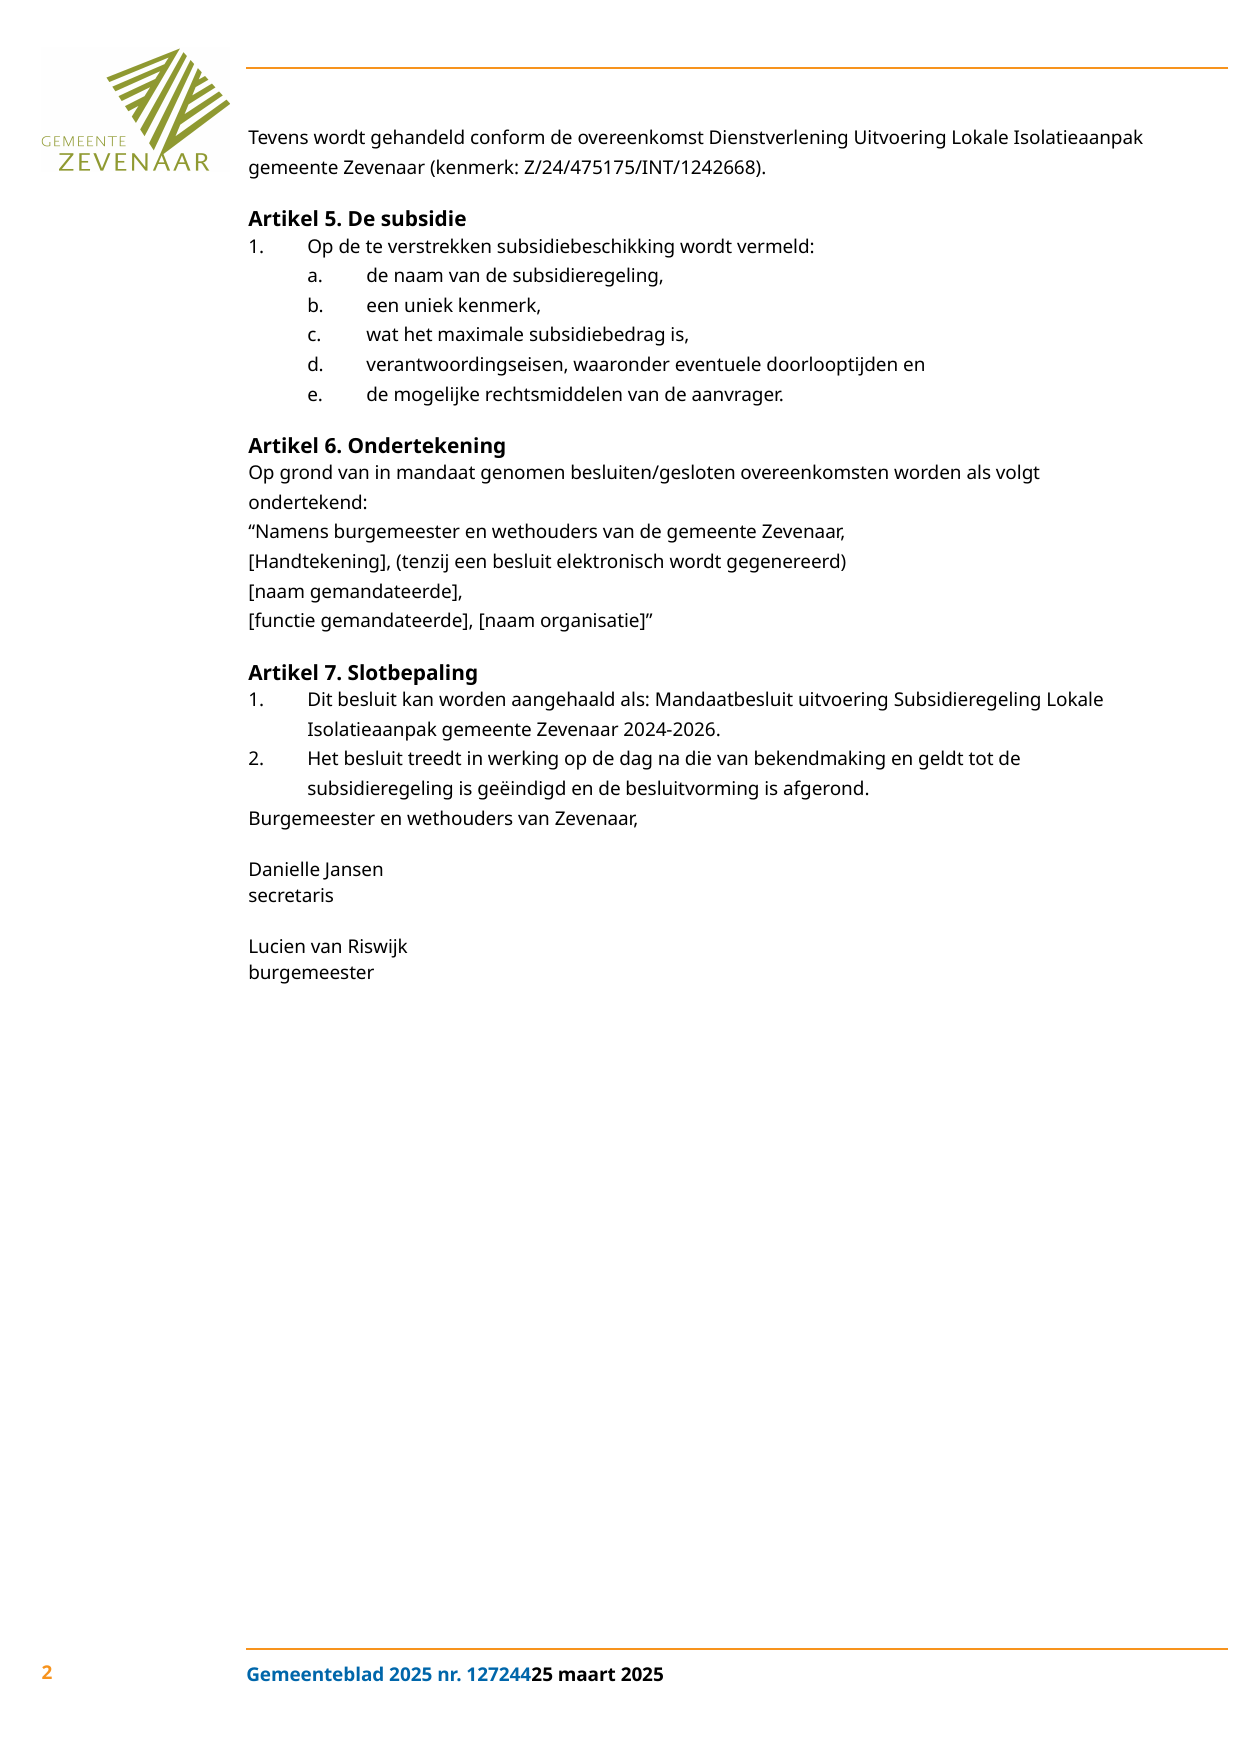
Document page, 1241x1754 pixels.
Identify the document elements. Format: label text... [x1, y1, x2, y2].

text secretaris [248, 882, 1152, 908]
text Artikel 7. Slotbepaling [248, 658, 1152, 686]
list Dit besluit kan worden aangehaald als: Mandaatbesluit uitvoering Subsidieregeling Lokale Isolatieaanpak gemeente Zevenaar 2024-2026. [248, 686, 1152, 742]
text Danielle Jansen [248, 856, 1152, 882]
list wat het maximale subsidiebedrag is, [307, 322, 1152, 347]
text “Namens burgemeester en wethouders van de gemeente Zevenaar, [248, 519, 1152, 544]
text burgemeester [248, 959, 1152, 985]
text Op grond van in mandaat genomen besluiten/gesloten overeenkomsten worden als volgt ondertekend: [248, 459, 1152, 515]
text Artikel 5. De subsidie [248, 204, 1152, 233]
text Tevens wordt gehandeld conform de overeenkomst Dienstverlening Uitvoering Lokale Isolatieaanpak gemeente Zevenaar (kenmerk: Z/24/475175/INT/1242668). [248, 124, 1152, 180]
picture [41, 47, 231, 172]
text Burgemeester en wethouders van Zevenaar, [248, 805, 1152, 830]
list verantwoordingseisen, waaronder eventuele doorlooptijden en [307, 351, 1152, 377]
text [naam gemandateerde], [248, 578, 1152, 604]
text Lucien van Riswijk [248, 933, 1152, 959]
text Artikel 6. Ondertekening [248, 431, 1152, 459]
list Het besluit treedt in werking op de dag na die van bekendmaking en geldt tot de subsidieregeling is geëindigd en de besluitvorming is afgerond. [248, 746, 1152, 801]
text [functie gemandateerde], [naam organisatie]” [248, 607, 1152, 633]
list de naam van de subsidieregeling, [307, 262, 1152, 288]
list Op de te verstrekken subsidiebeschikking wordt vermeld: [248, 233, 1152, 258]
text [Handtekening], (tenzij een besluit elektronisch wordt gegenereerd) [248, 548, 1152, 574]
list een uniek kenmerk, [307, 292, 1152, 318]
list de mogelijke rechtsmiddelen van de aanvrager. [307, 381, 1152, 406]
